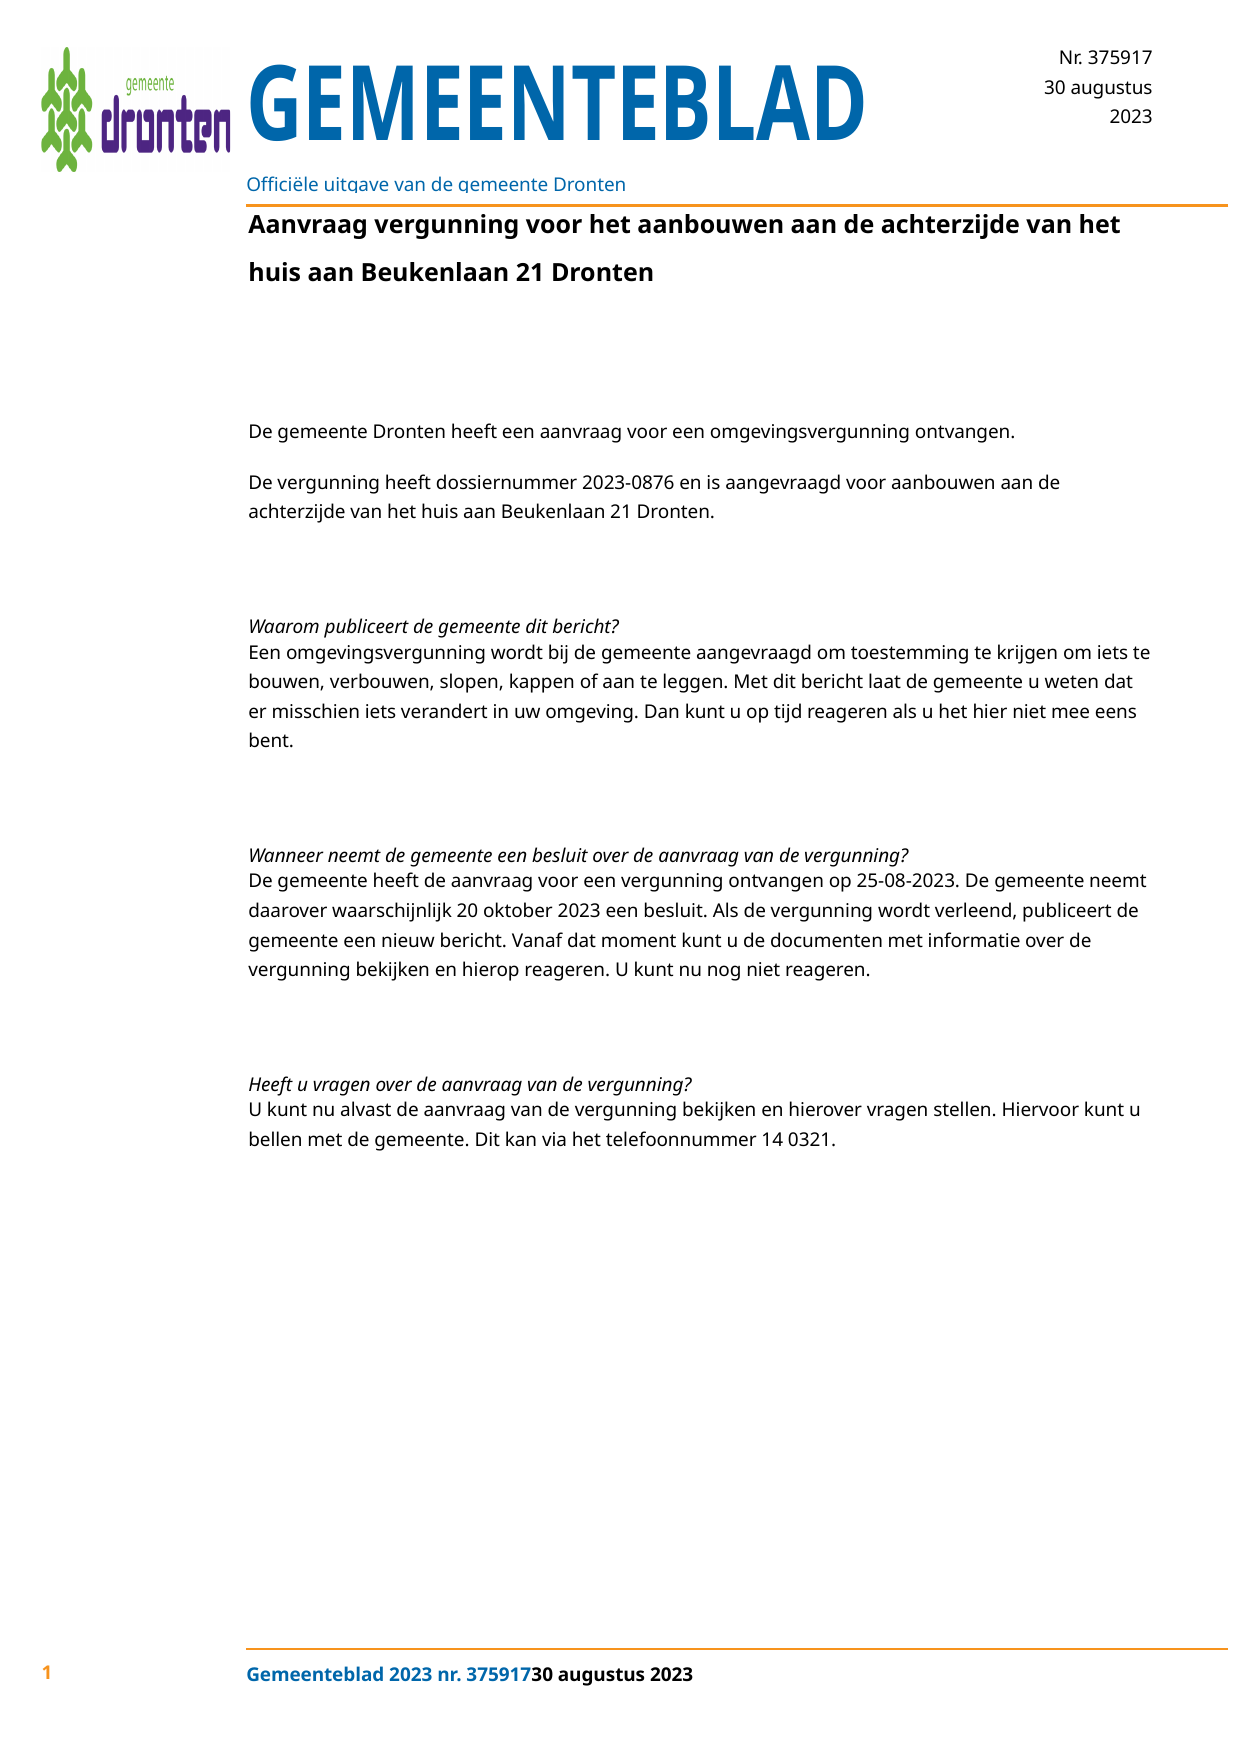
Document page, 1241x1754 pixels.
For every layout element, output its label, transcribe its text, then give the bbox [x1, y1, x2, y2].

text Aanvraag vergunning voor het aanbouwen aan de achterzijde van het huis aan Beukenlaan 21 Dronten [248, 207, 1152, 288]
text De gemeente heeft de aanvraag voor een vergunning ontvangen op 25-08-2023. De gemeente neemt daarover waarschijnlijk 20 oktober 2023 een besluit. Als de vergunning wordt verleend, publiceert de gemeente een nieuw bericht. Vanaf dat moment kunt u de documenten met informatie over de vergunning bekijken en hierop reageren. U kunt nu nog niet reageren. [248, 868, 1152, 982]
text Wanneer neemt de gemeente een besluit over de aanvraag van de vergunning? [248, 842, 1152, 868]
text Heeft u vragen over de aanvraag van de vergunning? [248, 1071, 1152, 1097]
text Een omgevingsvergunning wordt bij de gemeente aangevraagd om toestemming te krijgen om iets te bouwen, verbouwen, slopen, kappen of aan te leggen. Met dit bericht laat de gemeente u weten dat er misschien iets verandert in uw omgeving. Dan kunt u op tijd reageren als u het hier niet mee eens bent. [248, 639, 1152, 753]
text De gemeente Dronten heeft een aanvraag voor een omgevingsvergunning ontvangen. [248, 419, 1152, 444]
text Waarom publiceert de gemeente dit bericht? [248, 613, 1152, 639]
text De vergunning heeft dossiernummer 2023-0876 en is aangevraagd voor aanbouwen aan de achterzijde van het huis aan Beukenlaan 21 Dronten. [248, 469, 1152, 524]
text U kunt nu alvast de aanvraag van de vergunning bekijken en hierover vragen stellen. Hiervoor kunt u bellen met de gemeente. Dit kan via het telefoonnummer 14 0321. [248, 1097, 1152, 1152]
picture [41, 47, 231, 172]
